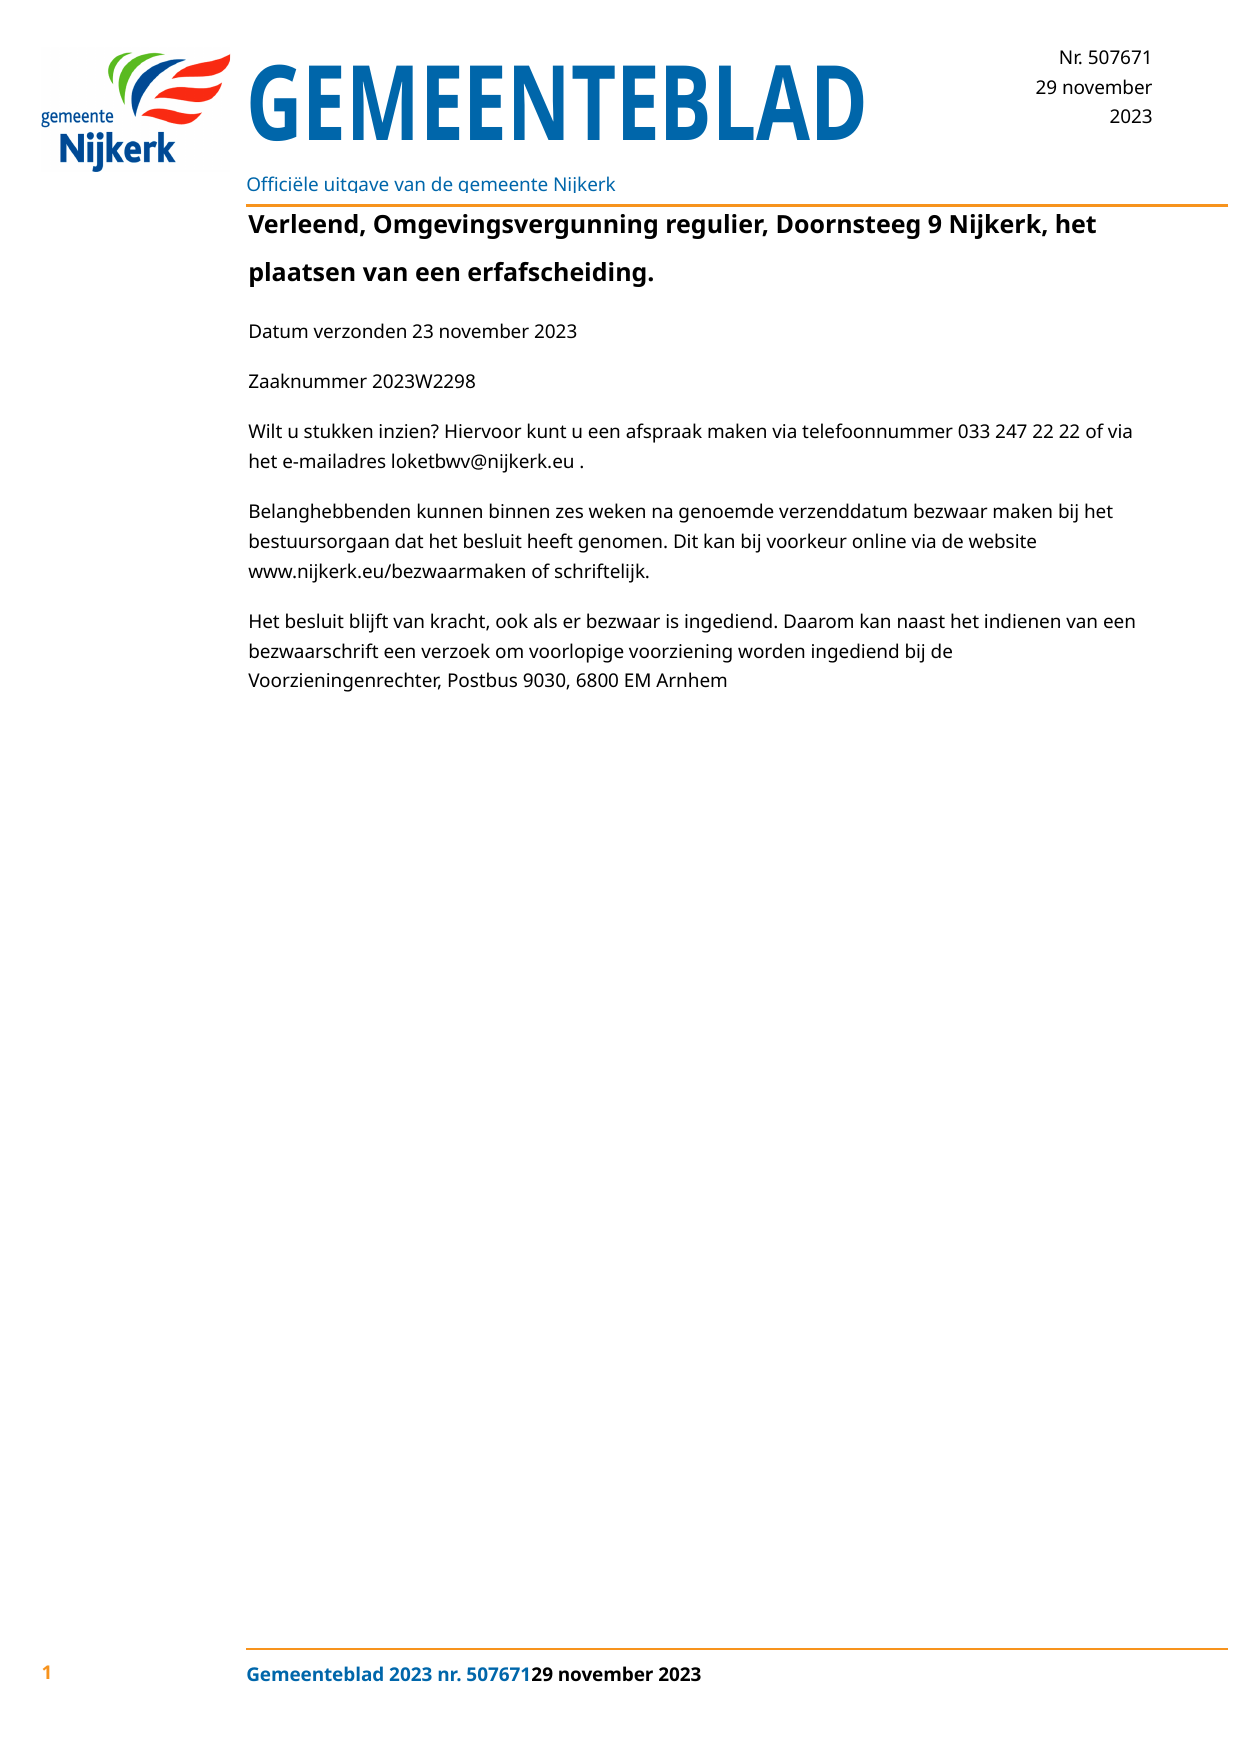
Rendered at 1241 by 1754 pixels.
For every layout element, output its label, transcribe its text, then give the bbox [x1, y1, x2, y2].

text Belanghebbenden kunnen binnen zes weken na genoemde verzenddatum bezwaar maken bij het bestuursorgaan dat het besluit heeft genomen. Dit kan bij voorkeur online via de website www.nijkerk.eu/bezwaarmaken of schriftelijk. [248, 499, 1152, 584]
picture [41, 47, 231, 172]
text Datum verzonden 23 november 2023 [248, 318, 1152, 344]
text Wilt u stukken inzien? Hiervoor kunt u een afspraak maken via telefoonnummer 033 247 22 22 of via het e-mailadres loketbwv@nijkerk.eu . [248, 419, 1152, 474]
text Zaaknummer 2023W2298 [248, 368, 1152, 394]
text Verleend, Omgevingsvergunning regulier, Doornsteeg 9 Nijkerk, het plaatsen van een erfafscheiding. [248, 207, 1152, 288]
text Het besluit blijft van kracht, ook als er bezwaar is ingediend. Daarom kan naast het indienen van een bezwaarschrift een verzoek om voorlopige voorziening worden ingediend bij de Voorzieningenrechter, Postbus 9030, 6800 EM Arnhem [248, 608, 1152, 693]
